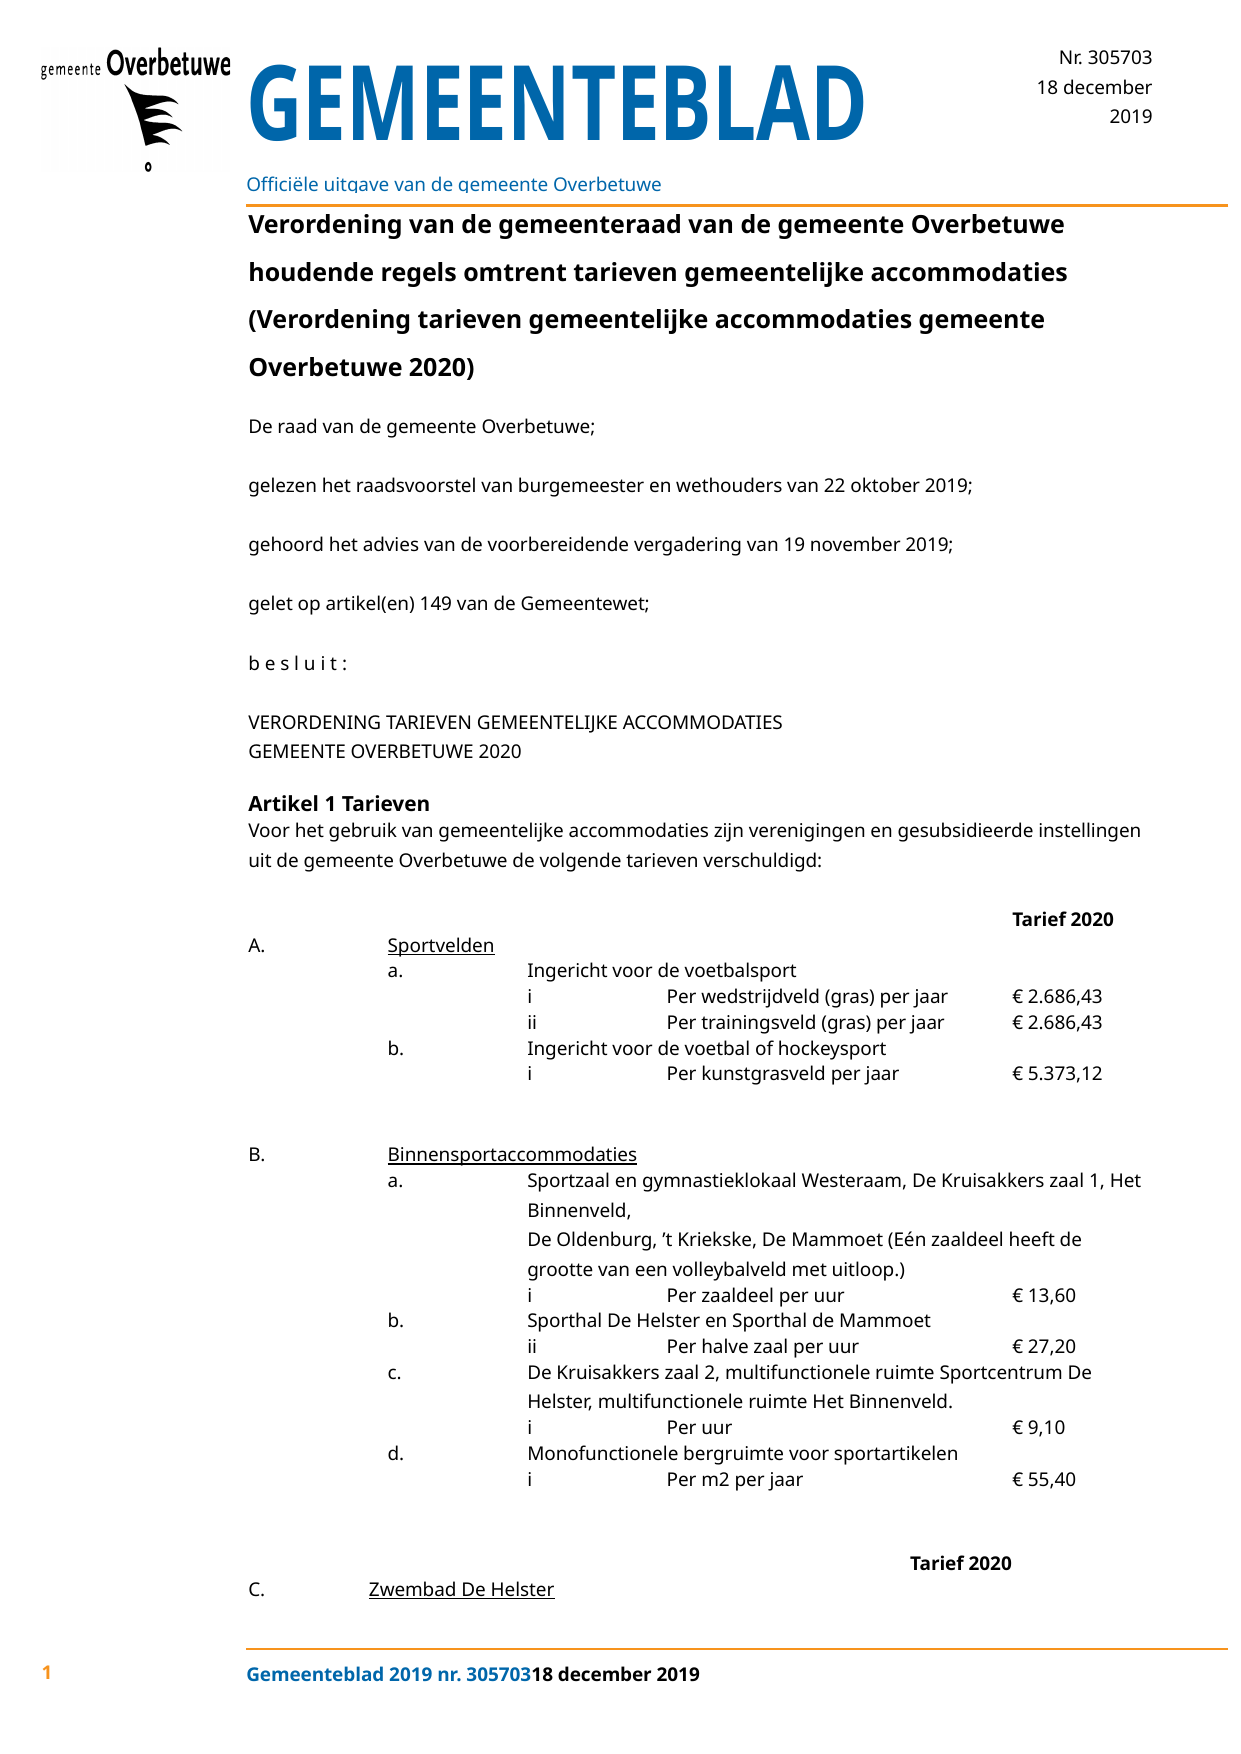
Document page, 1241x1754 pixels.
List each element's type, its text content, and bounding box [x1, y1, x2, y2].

table_cell Per wedstrijdveld (gras) per jaar [666, 984, 1012, 1009]
table_cell [666, 1116, 1012, 1142]
text gelet op artikel(en) 149 van de Gemeentewet; [248, 591, 1152, 616]
table_cell [248, 1492, 387, 1517]
table_cell [527, 1116, 666, 1142]
table_cell € 27,20 [1012, 1333, 1152, 1359]
table_cell [248, 1333, 387, 1359]
table_cell [527, 1492, 666, 1517]
picture [41, 47, 231, 172]
table_header Tarief 2020 [910, 1550, 1152, 1576]
table_cell € 2.686,43 [1012, 1009, 1152, 1035]
table_header [610, 1550, 910, 1576]
table_cell [248, 1308, 387, 1333]
table_cell i [527, 984, 666, 1009]
table_cell ii [527, 1333, 666, 1359]
table_cell [388, 1009, 527, 1035]
table_cell b. [388, 1035, 527, 1061]
table_cell C. [248, 1576, 369, 1602]
table_cell € 2.686,43 [1012, 984, 1152, 1009]
text gelezen het raadsvoorstel van burgemeester en wethouders van 22 oktober 2019; [248, 472, 1152, 498]
table_cell [248, 1116, 387, 1142]
table_cell € 13,60 [1012, 1282, 1152, 1308]
table_cell ii [527, 1009, 666, 1035]
text GEMEENTE OVERBETUWE 2020 [248, 738, 1152, 764]
table_cell Per m2 per jaar [666, 1466, 1012, 1492]
text De raad van de gemeente Overbetuwe; [248, 413, 1152, 439]
table_cell Zwembad De Helster [369, 1576, 1152, 1602]
table_header [388, 906, 1012, 932]
text gehoord het advies van de voorbereidende vergadering van 19 november 2019; [248, 531, 1152, 557]
table_cell Sporthal De Helster en Sporthal de Mammoet [527, 1308, 1152, 1333]
table_cell [388, 1466, 527, 1492]
table_cell [666, 1492, 1012, 1517]
table_header [490, 1550, 610, 1576]
text VERORDENING TARIEVEN GEMEENTELIJKE ACCOMMODATIES [248, 709, 1152, 735]
text Voor het gebruik van gemeentelijke accommodaties zijn verenigingen en gesubsidieerde instellingen uit de gemeente Overbetuwe de volgende tarieven verschuldigd: [248, 817, 1152, 873]
table_cell [248, 1414, 387, 1440]
text Verordening van de gemeenteraad van de gemeente Overbetuwe houdende regels omtrent tarieven gemeentelijke accommodaties (Verordening tarieven gemeentelijke accommodaties gemeente Overbetuwe 2020) [248, 207, 1152, 384]
table_cell [248, 1168, 387, 1282]
table_cell i [527, 1061, 666, 1116]
table_cell Sportzaal en gymnastieklokaal Westeraam, De Kruisakkers zaal 1, Het Binnenveld, De Oldenburg, ’t Kriekske, De Mammoet (Eén zaaldeel heeft de grootte van een volleybalveld met uitloop.) [527, 1168, 1152, 1282]
table_cell [388, 1282, 527, 1308]
table_cell Per trainingsveld (gras) per jaar [666, 1009, 1012, 1035]
table_cell i [527, 1282, 666, 1308]
table_cell [388, 1116, 527, 1142]
table_cell [248, 1359, 387, 1414]
table_cell [388, 1492, 527, 1517]
table_header Tarief 2020 [1012, 906, 1152, 932]
table_header [248, 1550, 369, 1576]
table_cell [1012, 1492, 1152, 1517]
table_header [369, 1550, 489, 1576]
table_cell [248, 1440, 387, 1466]
table_cell [248, 1009, 387, 1035]
table_cell [388, 1414, 527, 1440]
table_cell [248, 1061, 387, 1116]
table_cell [388, 1333, 527, 1359]
text Artikel 1 Tarieven [248, 789, 1152, 817]
table_cell [248, 958, 387, 983]
table_cell € 55,40 [1012, 1466, 1152, 1492]
table_cell [248, 984, 387, 1009]
table_cell [248, 1466, 387, 1492]
table_cell c. [388, 1359, 527, 1414]
table_cell B. [248, 1142, 387, 1167]
table_header [248, 906, 387, 932]
table_cell b. [388, 1308, 527, 1333]
table_cell i [527, 1414, 666, 1440]
table_cell [248, 1282, 387, 1308]
table_cell a. [388, 1168, 527, 1282]
table_cell Per halve zaal per uur [666, 1333, 1012, 1359]
table_cell d. [388, 1440, 527, 1466]
table_cell € 5.373,12 [1012, 1061, 1152, 1116]
table_cell [248, 1035, 387, 1061]
table_cell Per kunstgrasveld per jaar [666, 1061, 1012, 1116]
table_cell Sportvelden [388, 932, 1152, 958]
table_cell Ingericht voor de voetbalsport [527, 958, 1152, 983]
table_cell [388, 1061, 527, 1116]
text b e s l u i t : [248, 650, 1152, 676]
table_cell € 9,10 [1012, 1414, 1152, 1440]
table_cell Ingericht voor de voetbal of hockeysport [527, 1035, 1152, 1061]
table_cell De Kruisakkers zaal 2, multifunctionele ruimte Sportcentrum De Helster, multifunctionele ruimte Het Binnenveld. [527, 1359, 1152, 1414]
table_cell Binnensportaccommodaties [388, 1142, 1152, 1167]
table_cell Per uur [666, 1414, 1012, 1440]
table_cell Monofunctionele bergruimte voor sportartikelen [527, 1440, 1152, 1466]
table_cell [1012, 1116, 1152, 1142]
table_cell Per zaaldeel per uur [666, 1282, 1012, 1308]
table_cell a. [388, 958, 527, 983]
table_cell [388, 984, 527, 1009]
table_cell i [527, 1466, 666, 1492]
table_cell A. [248, 932, 387, 958]
